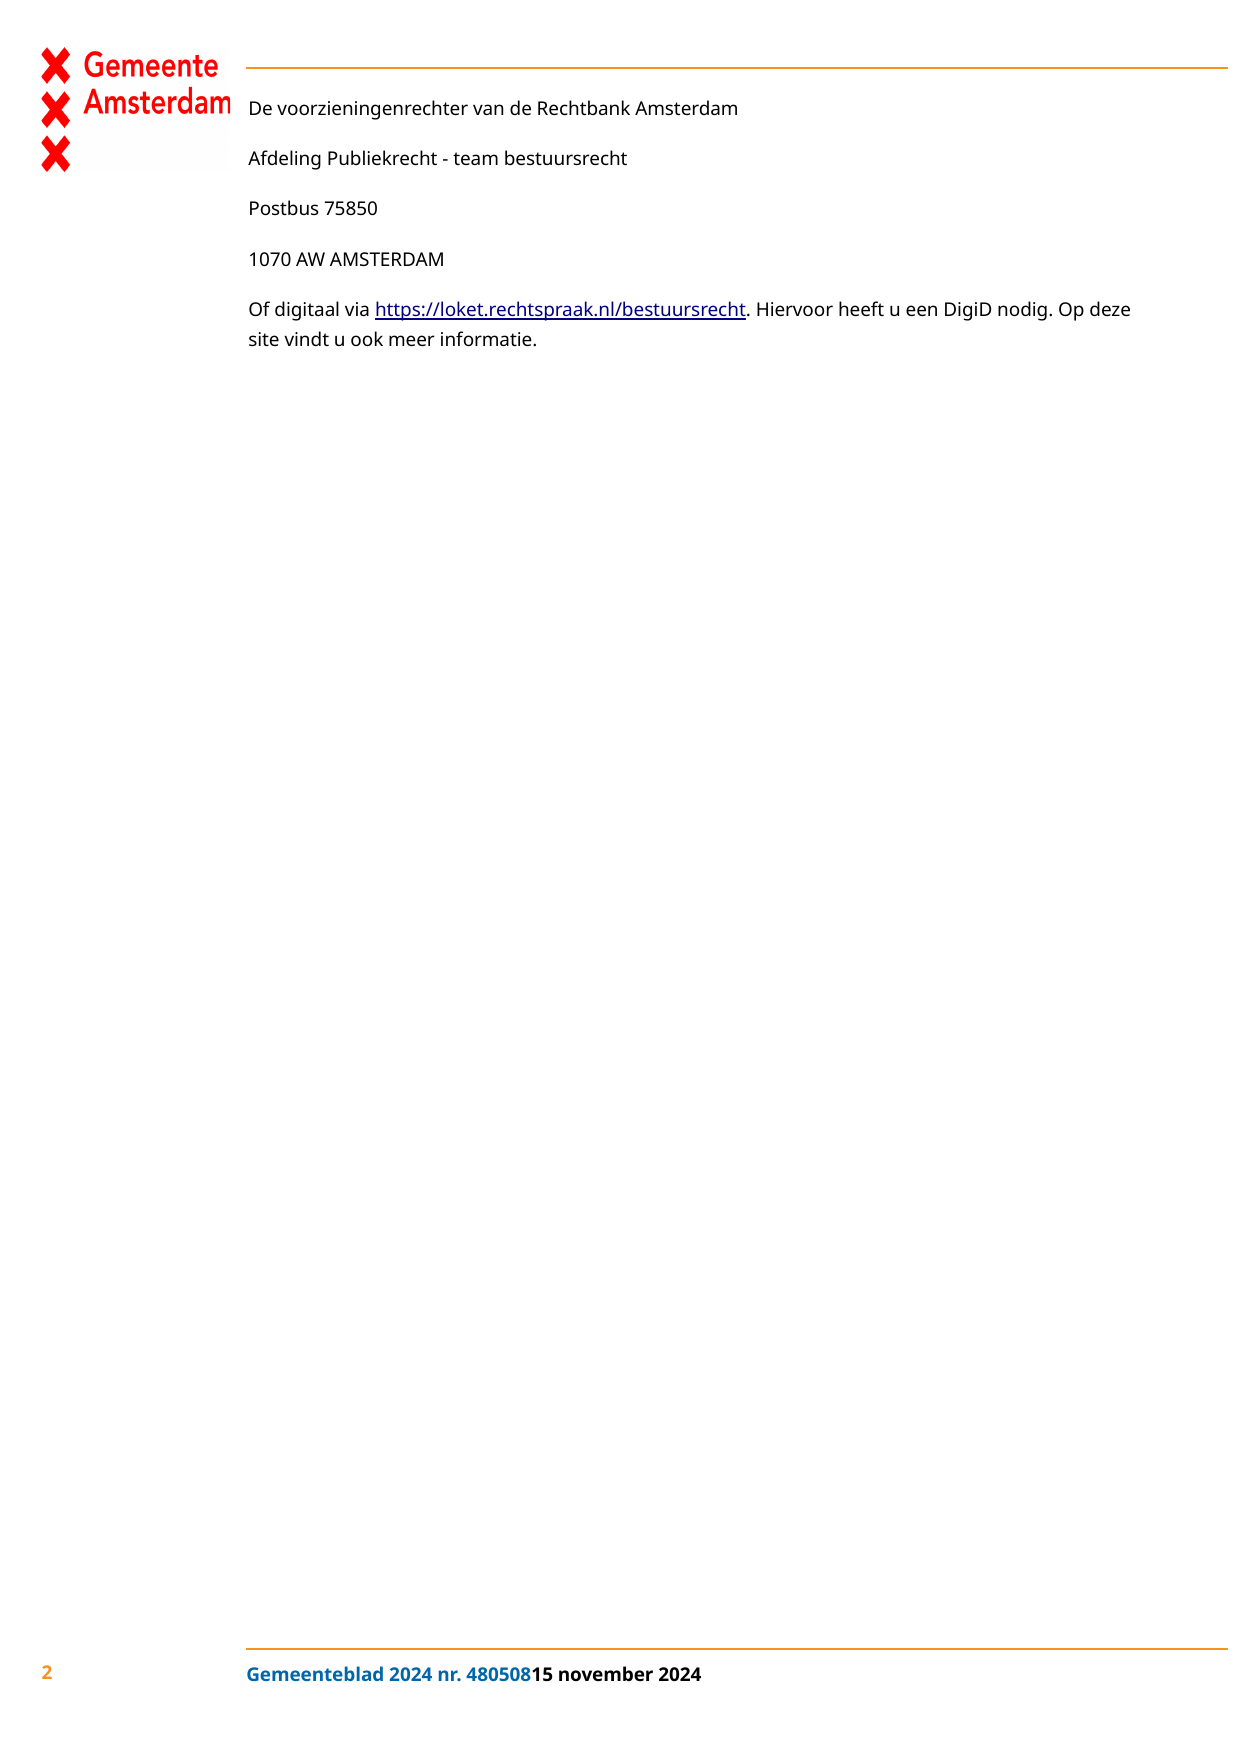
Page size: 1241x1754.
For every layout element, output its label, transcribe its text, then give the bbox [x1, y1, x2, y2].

text De voorzieningenrechter van de Rechtbank Amsterdam [248, 95, 1152, 121]
text 1070 AW AMSTERDAM [248, 246, 1152, 272]
text Of digitaal via https://loket.rechtspraak.nl/bestuursrecht. Hiervoor heeft u een DigiD nodig. Op deze site vindt u ook meer informatie. [248, 296, 1152, 352]
text Afdeling Publiekrecht - team bestuursrecht [248, 145, 1152, 171]
picture [41, 47, 231, 172]
text Postbus 75850 [248, 196, 1152, 221]
